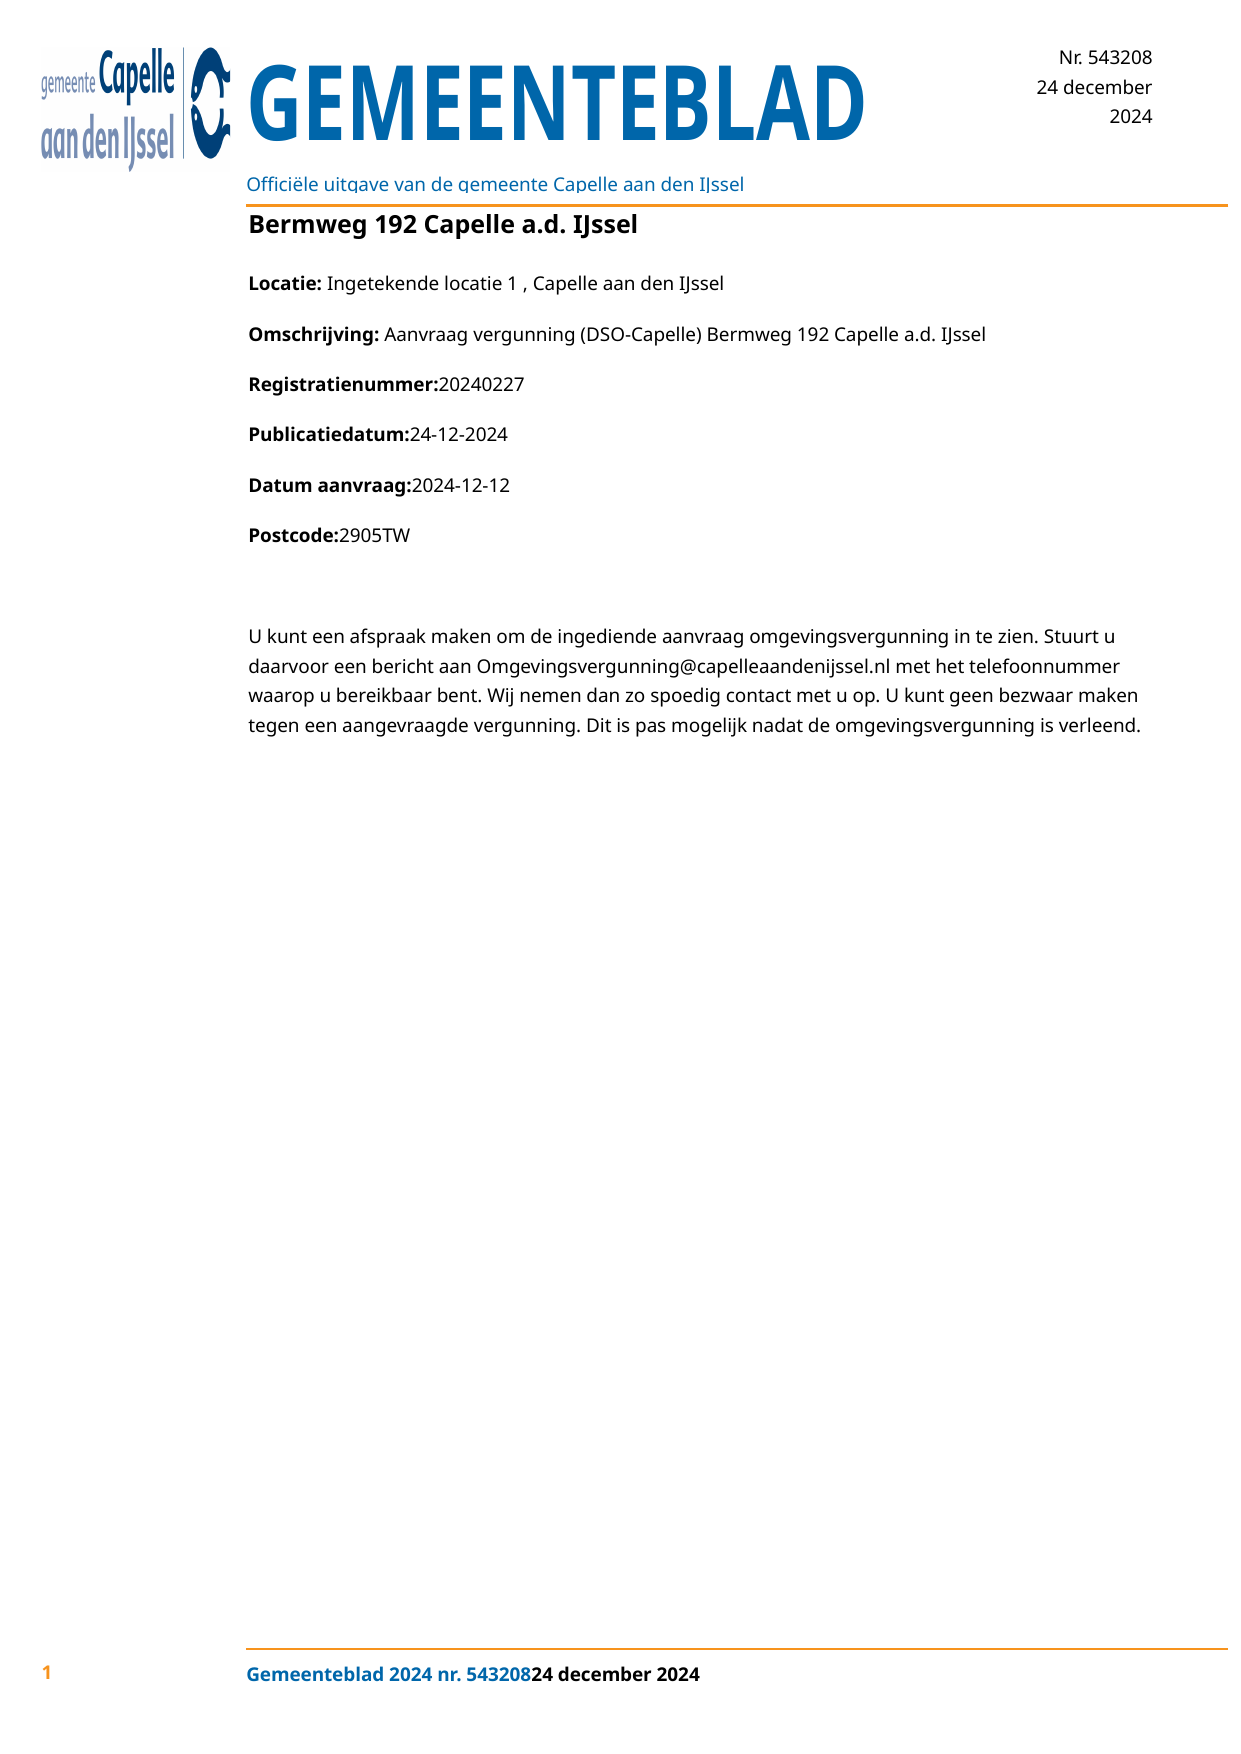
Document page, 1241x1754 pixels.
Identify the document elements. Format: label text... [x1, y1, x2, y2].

text Bermweg 192 Capelle a.d. IJssel [248, 207, 1152, 241]
text Registratienummer:20240227 [248, 371, 1152, 397]
text U kunt een afspraak maken om de ingediende aanvraag omgevingsvergunning in te zien. Stuurt u daarvoor een bericht aan Omgevingsvergunning@capelleaandenijssel.nl met het telefoonnummer waarop u bereikbaar bent. Wij nemen dan zo spoedig contact met u op. U kunt geen bezwaar maken tegen een aangevraagde vergunning. Dit is pas mogelijk nadat de omgevingsvergunning is verleend. [248, 623, 1152, 738]
picture [41, 47, 231, 172]
text Omschrijving: Aanvraag vergunning (DSO-Capelle) Bermweg 192 Capelle a.d. IJssel [248, 321, 1152, 346]
text Postcode:2905TW [248, 522, 1152, 548]
text Locatie: Ingetekende locatie 1 , Capelle aan den IJssel [248, 270, 1152, 296]
text Publicatiedatum:24-12-2024 [248, 422, 1152, 447]
text Datum aanvraag:2024-12-12 [248, 472, 1152, 498]
